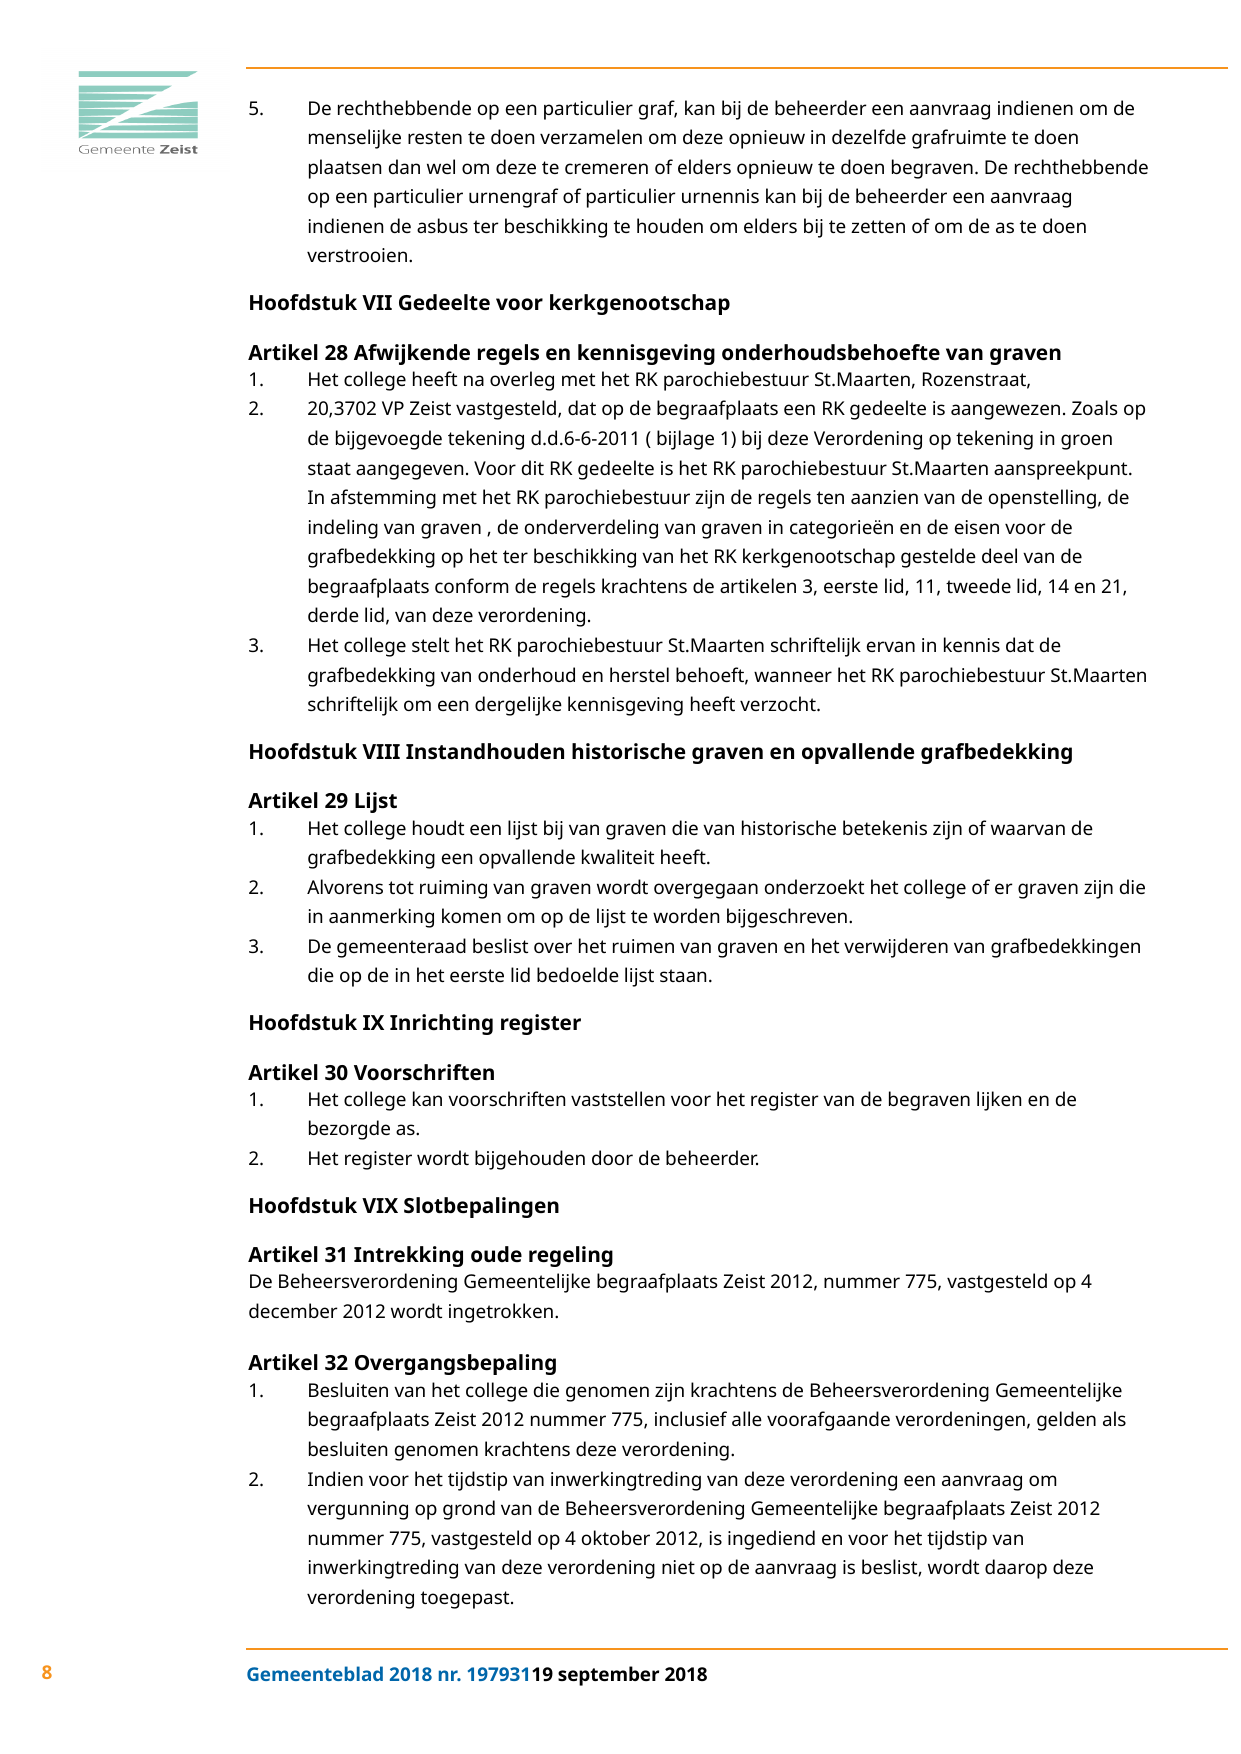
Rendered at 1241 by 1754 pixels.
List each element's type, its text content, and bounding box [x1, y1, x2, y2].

list Het college stelt het RK parochiebestuur St.Maarten schriftelijk ervan in kennis dat de grafbedekking van onderhoud en herstel behoeft, wanneer het RK parochiebestuur St.Maarten schriftelijk om een dergelijke kennisgeving heeft verzocht. [248, 632, 1152, 717]
text Artikel 28 Afwijkende regels en kennisgeving onderhoudsbehoefte van graven [248, 338, 1152, 366]
text Artikel 31 Intrekking oude regeling [248, 1240, 1152, 1268]
picture [41, 47, 231, 172]
list 20,3702 VP Zeist vastgesteld, dat op de begraafplaats een RK gedeelte is aangewezen. Zoals op de bijgevoegde tekening d.d.6-6-2011 ( bijlage 1) bij deze Verordening op tekening in groen staat aangegeven. Voor dit RK gedeelte is het RK parochiebestuur St.Maarten aanspreekpunt. In afstemming met het RK parochiebestuur zijn de regels ten aanzien van de openstelling, de indeling van graven , de onderverdeling van graven in categorieën en de eisen voor de grafbedekking op het ter beschikking van het RK kerkgenootschap gestelde deel van de begraafplaats conform de regels krachtens de artikelen 3, eerste lid, 11, tweede lid, 14 en 21, derde lid, van deze verordening. [248, 396, 1152, 628]
list Het college kan voorschriften vaststellen voor het register van de begraven lijken en de bezorgde as. [248, 1086, 1152, 1141]
text Hoofdstuk IX Inrichting register [248, 1008, 1152, 1037]
text Artikel 29 Lijst [248, 786, 1152, 815]
list Alvorens tot ruiming van graven wordt overgegaan onderzoekt het college of er graven zijn die in aanmerking komen om op de lijst te worden bijgeschreven. [248, 874, 1152, 929]
list Besluiten van het college die genomen zijn krachtens de Beheersverordening Gemeentelijke begraafplaats Zeist 2012 nummer 775, inclusief alle voorafgaande verordeningen, gelden als besluiten genomen krachtens deze verordening. [248, 1377, 1152, 1462]
list De gemeenteraad beslist over het ruimen van graven en het verwijderen van grafbedekkingen die op de in het eerste lid bedoelde lijst staan. [248, 933, 1152, 988]
list Het register wordt bijgehouden door de beheerder. [248, 1145, 1152, 1171]
list De rechthebbende op een particulier graf, kan bij de beheerder een aanvraag indienen om de menselijke resten te doen verzamelen om deze opnieuw in dezelfde grafruimte te doen plaatsen dan wel om deze te cremeren of elders opnieuw te doen begraven. De rechthebbende op een particulier urnengraf of particulier urnennis kan bij de beheerder een aanvraag indienen de asbus ter beschikking te houden om elders bij te zetten of om de as te doen verstrooien. [248, 95, 1152, 268]
text Hoofdstuk VIII Instandhouden historische graven en opvallende grafbedekking [248, 737, 1152, 766]
text Artikel 32 Overgangsbepaling [248, 1348, 1152, 1377]
list Het college houdt een lijst bij van graven die van historische betekenis zijn of waarvan de grafbedekking een opvallende kwaliteit heeft. [248, 815, 1152, 870]
text Hoofdstuk VII Gedeelte voor kerkgenootschap [248, 288, 1152, 317]
list Het college heeft na overleg met het RK parochiebestuur St.Maarten, Rozenstraat, [248, 366, 1152, 392]
text De Beheersverordening Gemeentelijke begraafplaats Zeist 2012, nummer 775, vastgesteld op 4 december 2012 wordt ingetrokken. [248, 1268, 1152, 1324]
list Indien voor het tijdstip van inwerkingtreding van deze verordening een aanvraag om vergunning op grond van de Beheersverordening Gemeentelijke begraafplaats Zeist 2012 nummer 775, vastgesteld op 4 oktober 2012, is ingediend en voor het tijdstip van inwerkingtreding van deze verordening niet op de aanvraag is beslist, wordt daarop deze verordening toegepast. [248, 1466, 1152, 1610]
text Hoofdstuk VIX Slotbepalingen [248, 1191, 1152, 1219]
text Artikel 30 Voorschriften [248, 1058, 1152, 1086]
